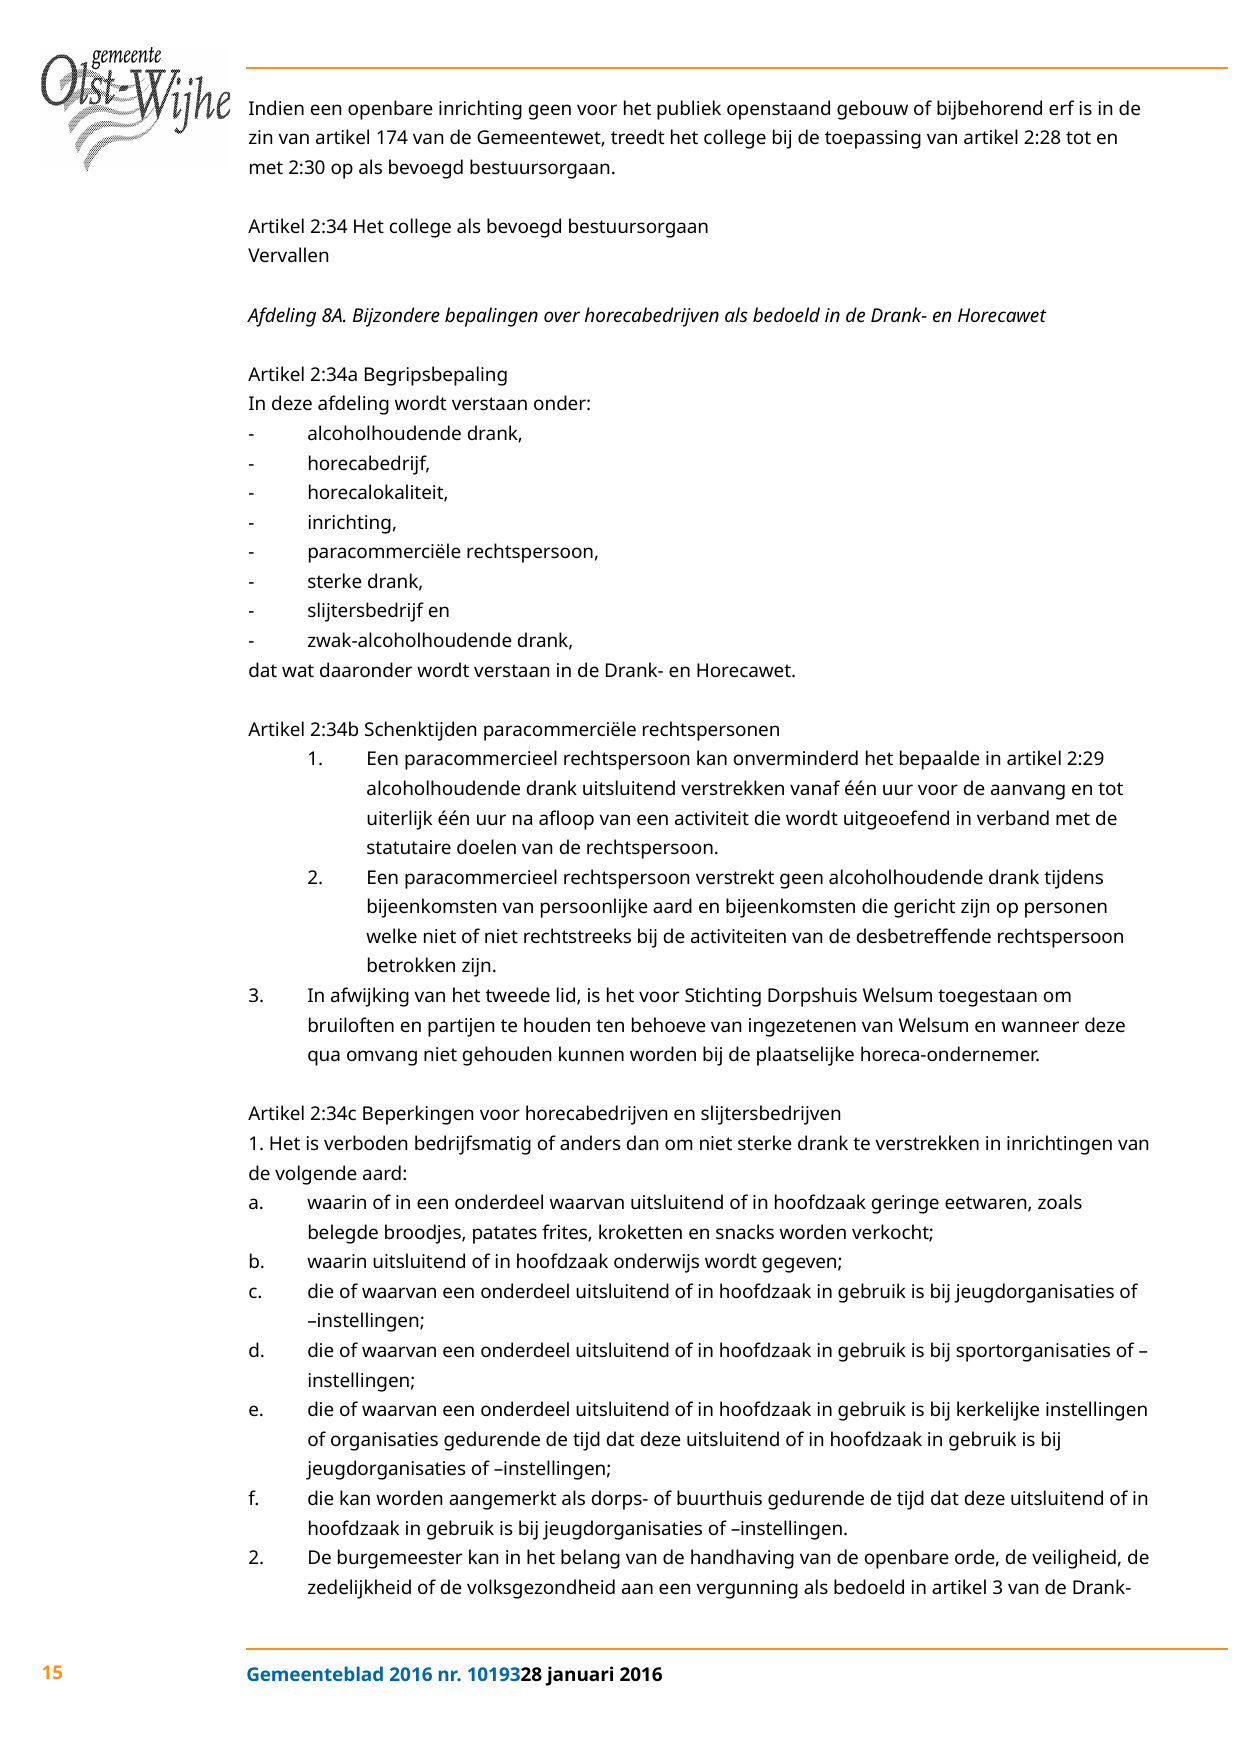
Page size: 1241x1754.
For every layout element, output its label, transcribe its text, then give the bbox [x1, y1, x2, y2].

list inrichting, [248, 509, 1152, 535]
list Een paracommercieel rechtspersoon kan onverminderd het bepaalde in artikel 2:29 alcoholhoudende drank uitsluitend verstrekken vanaf één uur voor de aanvang en tot uiterlijk één uur na afloop van een activiteit die wordt uitgeoefend in verband met de statutaire doelen van de rechtspersoon. [307, 746, 1152, 860]
list waarin uitsluitend of in hoofdzaak onderwijs wordt gegeven; [248, 1248, 1152, 1274]
text Indien een openbare inrichting geen voor het publiek openstaand gebouw of bijbehorend erf is in de zin van artikel 174 van de Gemeentewet, treedt het college bij de toepassing van artikel 2:28 tot en met 2:30 op als bevoegd bestuursorgaan. [248, 95, 1152, 180]
list waarin of in een onderdeel waarvan uitsluitend of in hoofdzaak geringe eetwaren, zoals belegde broodjes, patates frites, kroketten en snacks worden verkocht; [248, 1189, 1152, 1245]
text Artikel 2:34b Schenktijden paracommerciële rechtspersonen [248, 716, 1152, 742]
list die of waarvan een onderdeel uitsluitend of in hoofdzaak in gebruik is bij kerkelijke instellingen of organisaties gedurende de tijd dat deze uitsluitend of in hoofdzaak in gebruik is bij jeugdorganisaties of –instellingen; [248, 1396, 1152, 1481]
text Artikel 2:34c Beperkingen voor horecabedrijven en slijtersbedrijven [248, 1101, 1152, 1126]
text Artikel 2:34a Begripsbepaling [248, 361, 1152, 387]
text In deze afdeling wordt verstaan onder: [248, 391, 1152, 416]
list Een paracommercieel rechtspersoon verstrekt geen alcoholhoudende drank tijdens bijeenkomsten van persoonlijke aard en bijeenkomsten die gericht zijn op personen welke niet of niet rechtstreeks bij de activiteiten van de desbetreffende rechtspersoon betrokken zijn. [307, 864, 1152, 978]
list slijtersbedrijf en [248, 598, 1152, 623]
list die of waarvan een onderdeel uitsluitend of in hoofdzaak in gebruik is bij sportorganisaties of –instellingen; [248, 1337, 1152, 1393]
list horecalokaliteit, [248, 479, 1152, 505]
list alcoholhoudende drank, [248, 420, 1152, 446]
list In afwijking van het tweede lid, is het voor Stichting Dorpshuis Welsum toegestaan om bruiloften en partijen te houden ten behoeve van ingezetenen van Welsum en wanneer deze qua omvang niet gehouden kunnen worden bij de plaatselijke horeca-ondernemer. [248, 982, 1152, 1067]
picture [41, 47, 231, 172]
list horecabedrijf, [248, 450, 1152, 476]
text Artikel 2:34 Het college als bevoegd bestuursorgaan [248, 213, 1152, 239]
list De burgemeester kan in het belang van de handhaving van de openbare orde, de veiligheid, de zedelijkheid of de volksgezondheid aan een vergunning als bedoeld in artikel 3 van de Drank- [248, 1544, 1152, 1600]
list paracommerciële rechtspersoon, [248, 538, 1152, 564]
list sterke drank, [248, 568, 1152, 594]
list die of waarvan een onderdeel uitsluitend of in hoofdzaak in gebruik is bij jeugdorganisaties of –instellingen; [248, 1278, 1152, 1333]
list die kan worden aangemerkt als dorps- of buurthuis gedurende de tijd dat deze uitsluitend of in hoofdzaak in gebruik is bij jeugdorganisaties of –instellingen. [248, 1485, 1152, 1541]
text Afdeling 8A. Bijzondere bepalingen over horecabedrijven als bedoeld in de Drank- en Horecawet [248, 302, 1152, 328]
text dat wat daaronder wordt verstaan in de Drank- en Horecawet. [248, 657, 1152, 683]
text 1. Het is verboden bedrijfsmatig of anders dan om niet sterke drank te verstrekken in inrichtingen van de volgende aard: [248, 1130, 1152, 1186]
text Vervallen [248, 243, 1152, 268]
list zwak-alcoholhoudende drank, [248, 627, 1152, 653]
